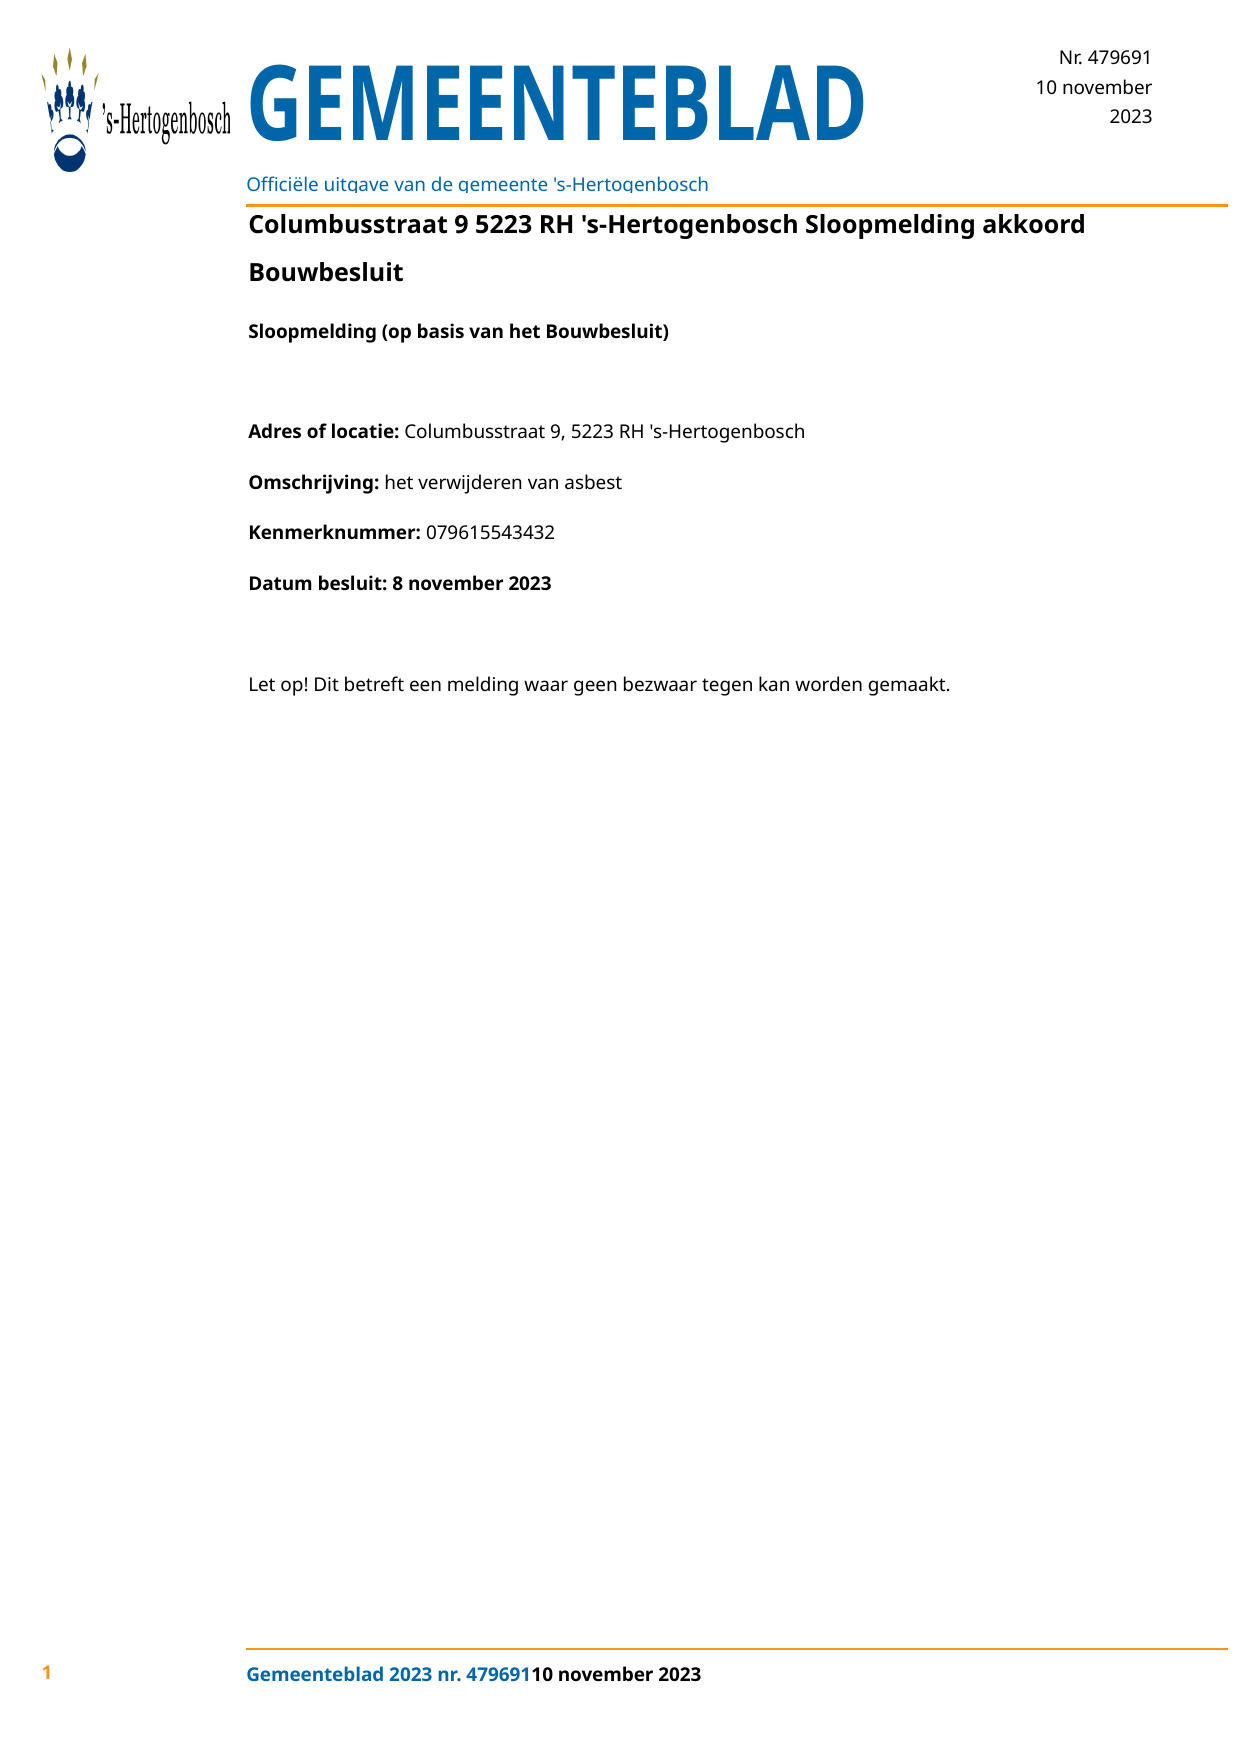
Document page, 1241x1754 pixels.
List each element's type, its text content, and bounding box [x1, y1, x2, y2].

text Let op! Dit betreft een melding waar geen bezwaar tegen kan worden gemaakt. [248, 671, 1152, 697]
text Omschrijving: het verwijderen van asbest [248, 469, 1152, 495]
text Columbusstraat 9 5223 RH 's-Hertogenbosch Sloopmelding akkoord Bouwbesluit [248, 207, 1152, 288]
text Kenmerknummer: 079615543432 [248, 519, 1152, 545]
text Sloopmelding (op basis van het Bouwbesluit) [248, 318, 1152, 344]
text Adres of locatie: Columbusstraat 9, 5223 RH 's-Hertogenbosch [248, 419, 1152, 444]
text Datum besluit: 8 november 2023 [248, 570, 1152, 596]
picture [41, 47, 231, 172]
